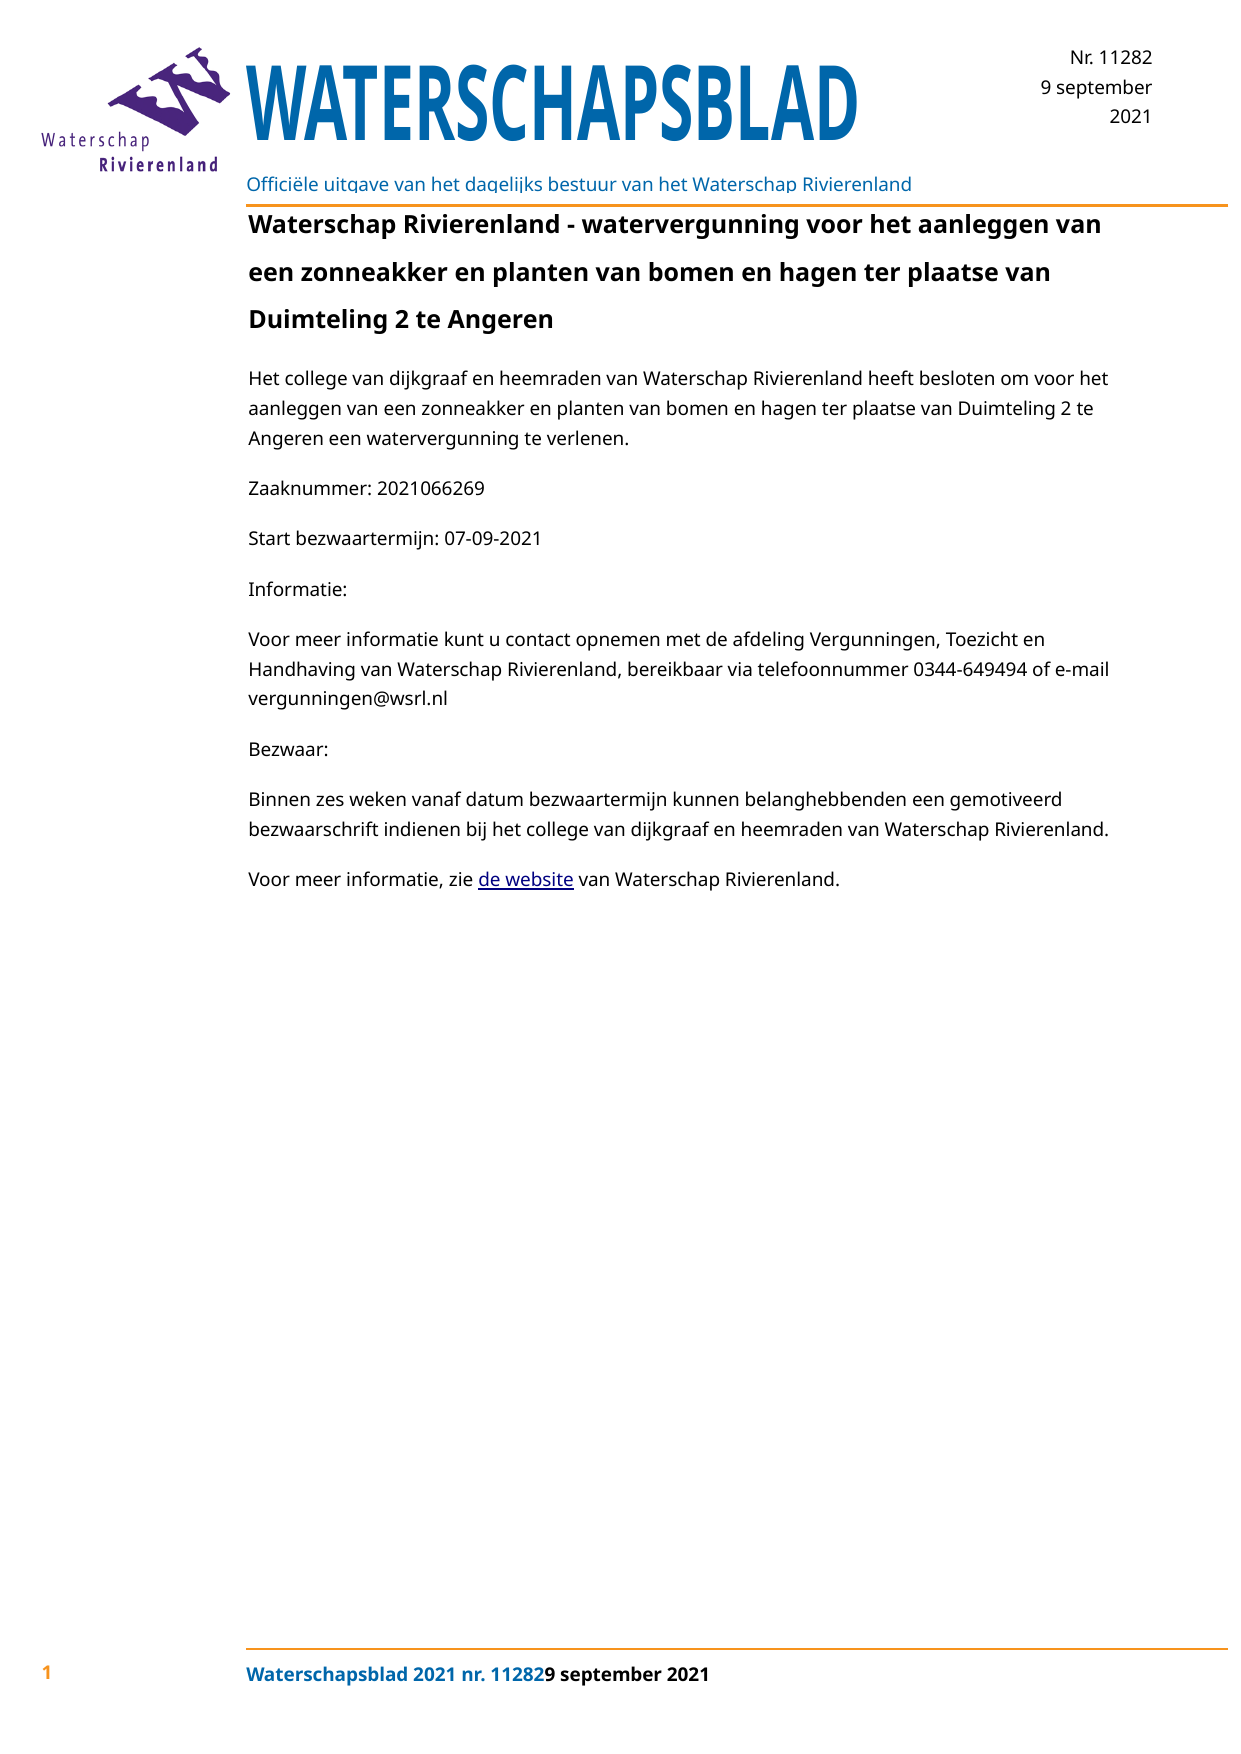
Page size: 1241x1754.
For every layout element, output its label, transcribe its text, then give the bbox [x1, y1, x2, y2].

text Waterschap Rivierenland - watervergunning voor het aanleggen van een zonneakker en planten van bomen en hagen ter plaatse van Duimteling 2 te Angeren [248, 207, 1152, 336]
text Voor meer informatie kunt u contact opnemen met de afdeling Vergunningen, Toezicht en Handhaving van Waterschap Rivierenland, bereikbaar via telefoonnummer 0344-649494 of e-mail vergunningen@wsrl.nl [248, 626, 1152, 711]
text Bezwaar: [248, 736, 1152, 762]
text Informatie: [248, 576, 1152, 602]
text Voor meer informatie, zie de website van Waterschap Rivierenland. [248, 866, 1152, 892]
text Zaaknummer: 2021066269 [248, 475, 1152, 501]
text Binnen zes weken vanaf datum bezwaartermijn kunnen belanghebbenden een gemotiveerd bezwaarschrift indienen bij het college van dijkgraaf en heemraden van Waterschap Rivierenland. [248, 786, 1152, 842]
picture [41, 47, 231, 172]
text Start bezwaartermijn: 07-09-2021 [248, 526, 1152, 551]
text Het college van dijkgraaf en heemraden van Waterschap Rivierenland heeft besloten om voor het aanleggen van een zonneakker en planten van bomen en hagen ter plaatse van Duimteling 2 te Angeren een watervergunning te verlenen. [248, 366, 1152, 450]
